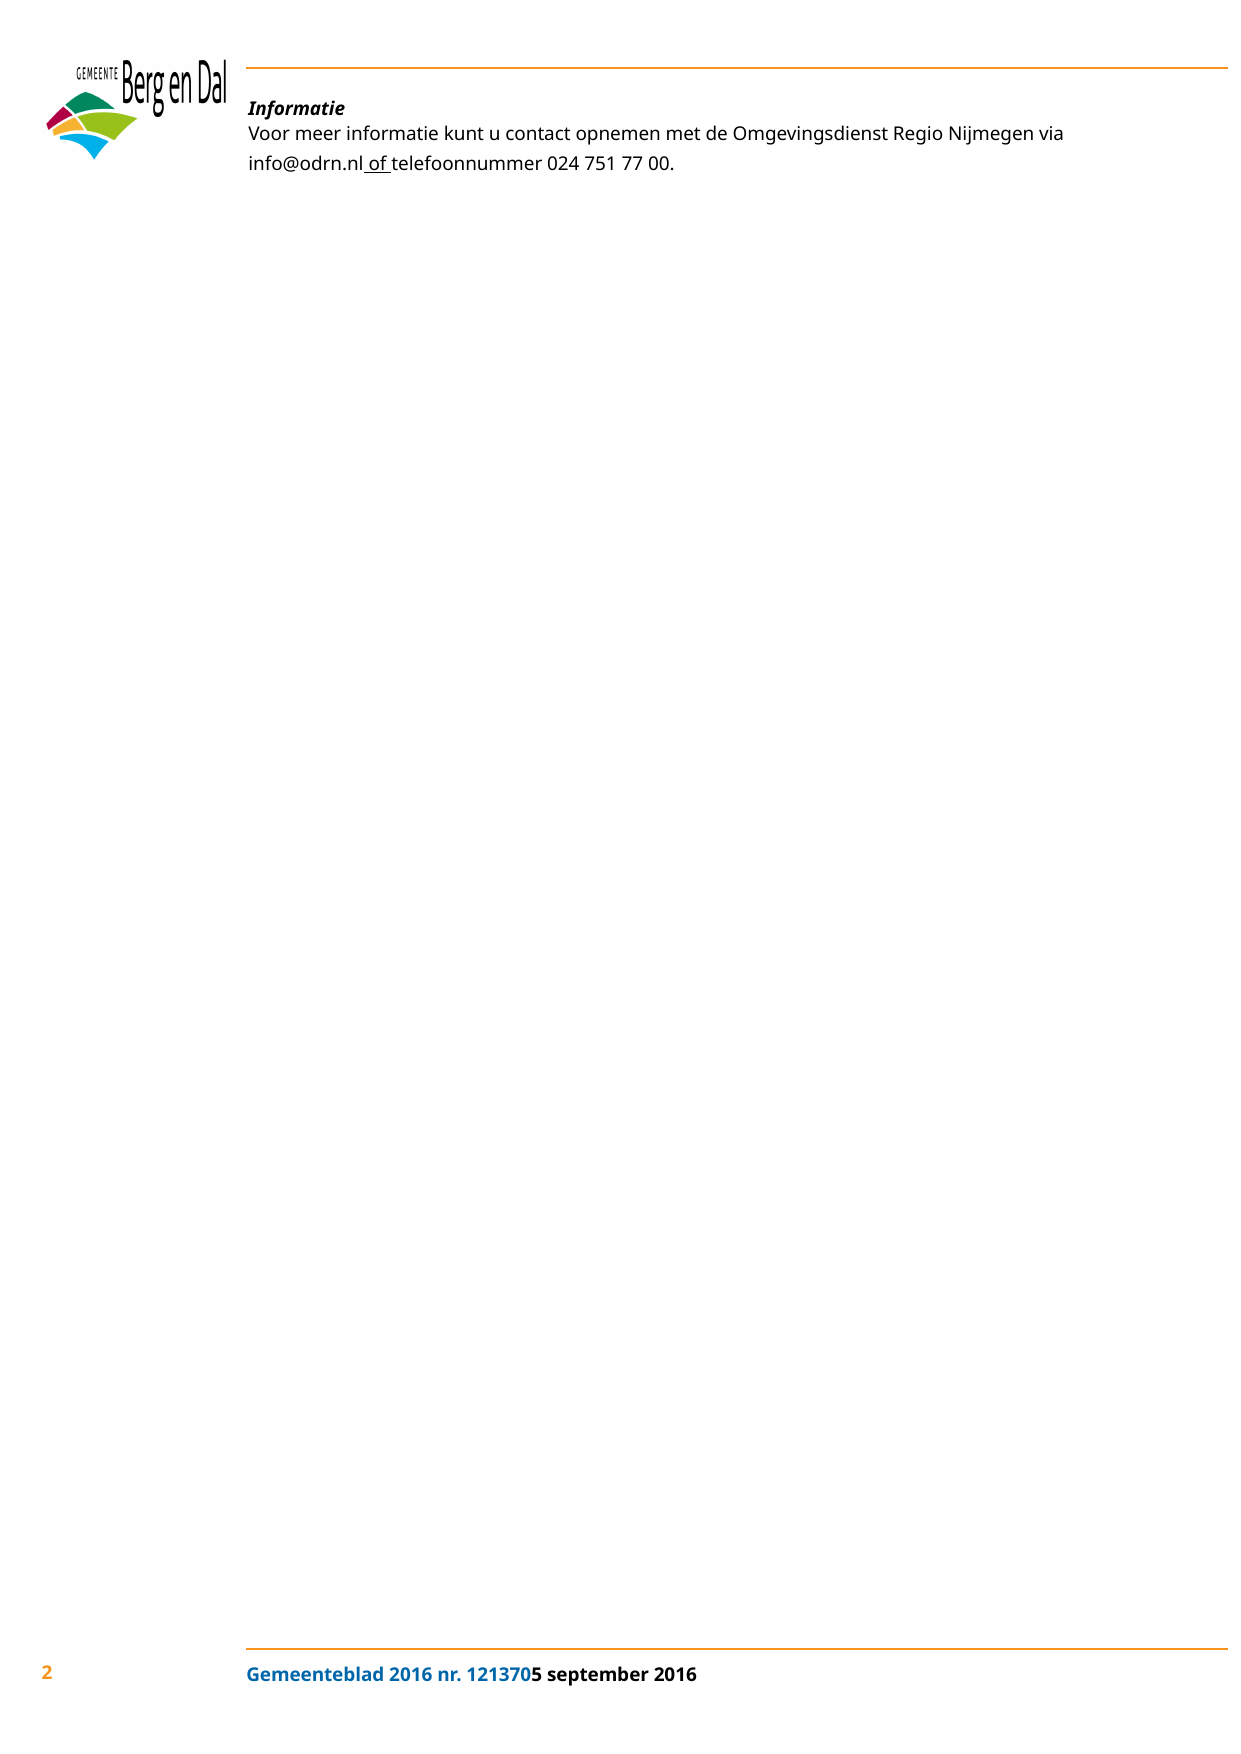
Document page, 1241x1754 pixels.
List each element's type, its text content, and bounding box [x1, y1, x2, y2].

text Informatie [248, 95, 1152, 121]
picture [41, 47, 231, 172]
text Voor meer informatie kunt u contact opnemen met de Omgevingsdienst Regio Nijmegen via info@odrn.nl of telefoonnummer 024 751 77 00. [248, 121, 1152, 176]
